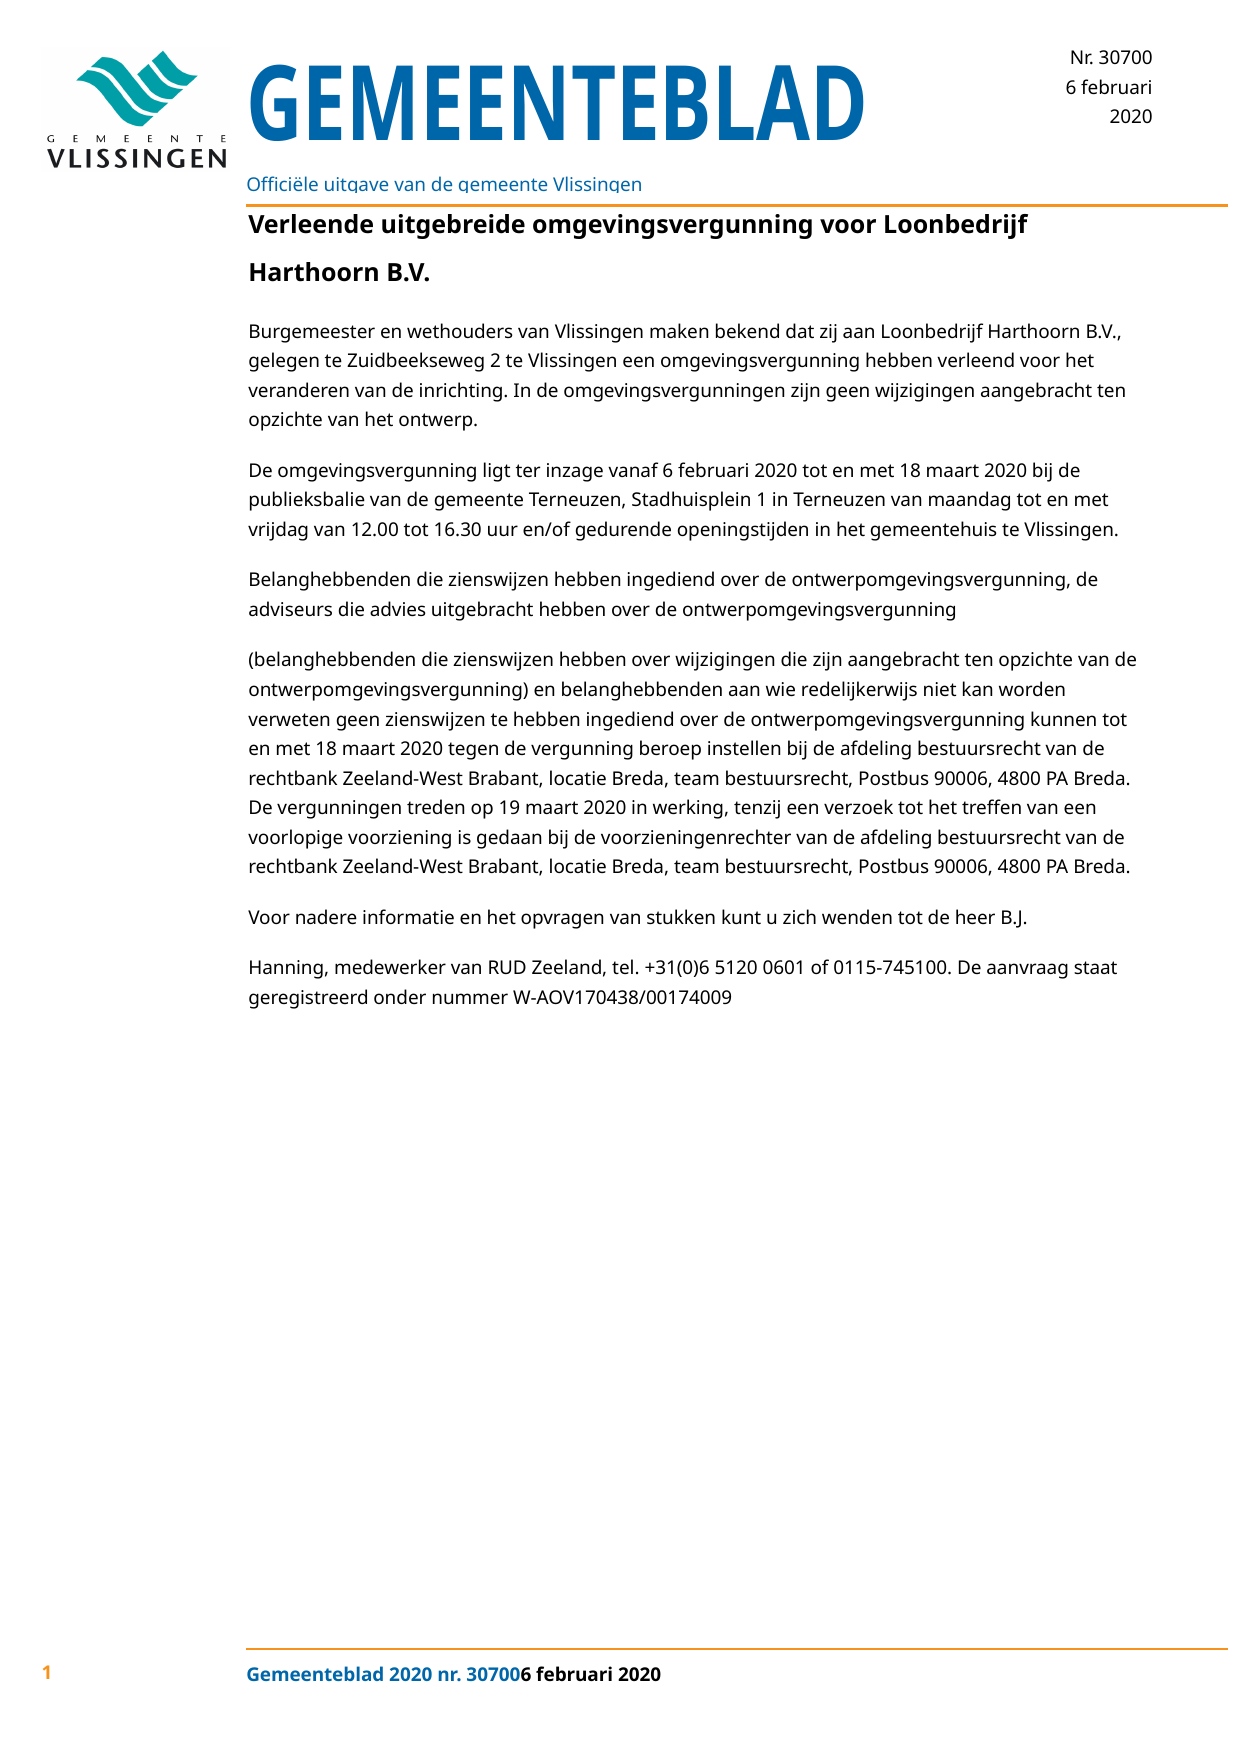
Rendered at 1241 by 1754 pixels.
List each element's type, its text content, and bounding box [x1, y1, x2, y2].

text Verleende uitgebreide omgevingsvergunning voor Loonbedrijf Harthoorn B.V. [248, 207, 1152, 288]
text Voor nadere informatie en het opvragen van stukken kunt u zich wenden tot de heer B.J. [248, 904, 1152, 930]
text (belanghebbenden die zienswijzen hebben over wijzigingen die zijn aangebracht ten opzichte van de ontwerpomgevingsvergunning) en belanghebbenden aan wie redelijkerwijs niet kan worden verweten geen zienswijzen te hebben ingediend over de ontwerpomgevingsvergunning kunnen tot en met 18 maart 2020 tegen de vergunning beroep instellen bij de afdeling bestuursrecht van de rechtbank Zeeland-West Brabant, locatie Breda, team bestuursrecht, Postbus 90006, 4800 PA Breda. De vergunningen treden op 19 maart 2020 in werking, tenzij een verzoek tot het treffen van een voorlopige voorziening is gedaan bij de voorzieningenrechter van de afdeling bestuursrecht van de rechtbank Zeeland-West Brabant, locatie Breda, team bestuursrecht, Postbus 90006, 4800 PA Breda. [248, 647, 1152, 879]
text Belanghebbenden die zienswijzen hebben ingediend over de ontwerpomgevingsvergunning, de adviseurs die advies uitgebracht hebben over de ontwerpomgevingsvergunning [248, 567, 1152, 622]
text Hanning, medewerker van RUD Zeeland, tel. +31(0)6 5120 0601 of 0115-745100. De aanvraag staat geregistreerd onder nummer W-AOV170438/00174009 [248, 954, 1152, 1010]
text Burgemeester en wethouders van Vlissingen maken bekend dat zij aan Loonbedrijf Harthoorn B.V., gelegen te Zuidbeekseweg 2 te Vlissingen een omgevingsvergunning hebben verleend voor het veranderen van de inrichting. In de omgevingsvergunningen zijn geen wijzigingen aangebracht ten opzichte van het ontwerp. [248, 318, 1152, 432]
text De omgevingsvergunning ligt ter inzage vanaf 6 februari 2020 tot en met 18 maart 2020 bij de publieksbalie van de gemeente Terneuzen, Stadhuisplein 1 in Terneuzen van maandag tot en met vrijdag van 12.00 tot 16.30 uur en/of gedurende openingstijden in het gemeentehuis te Vlissingen. [248, 457, 1152, 542]
picture [41, 47, 231, 172]
